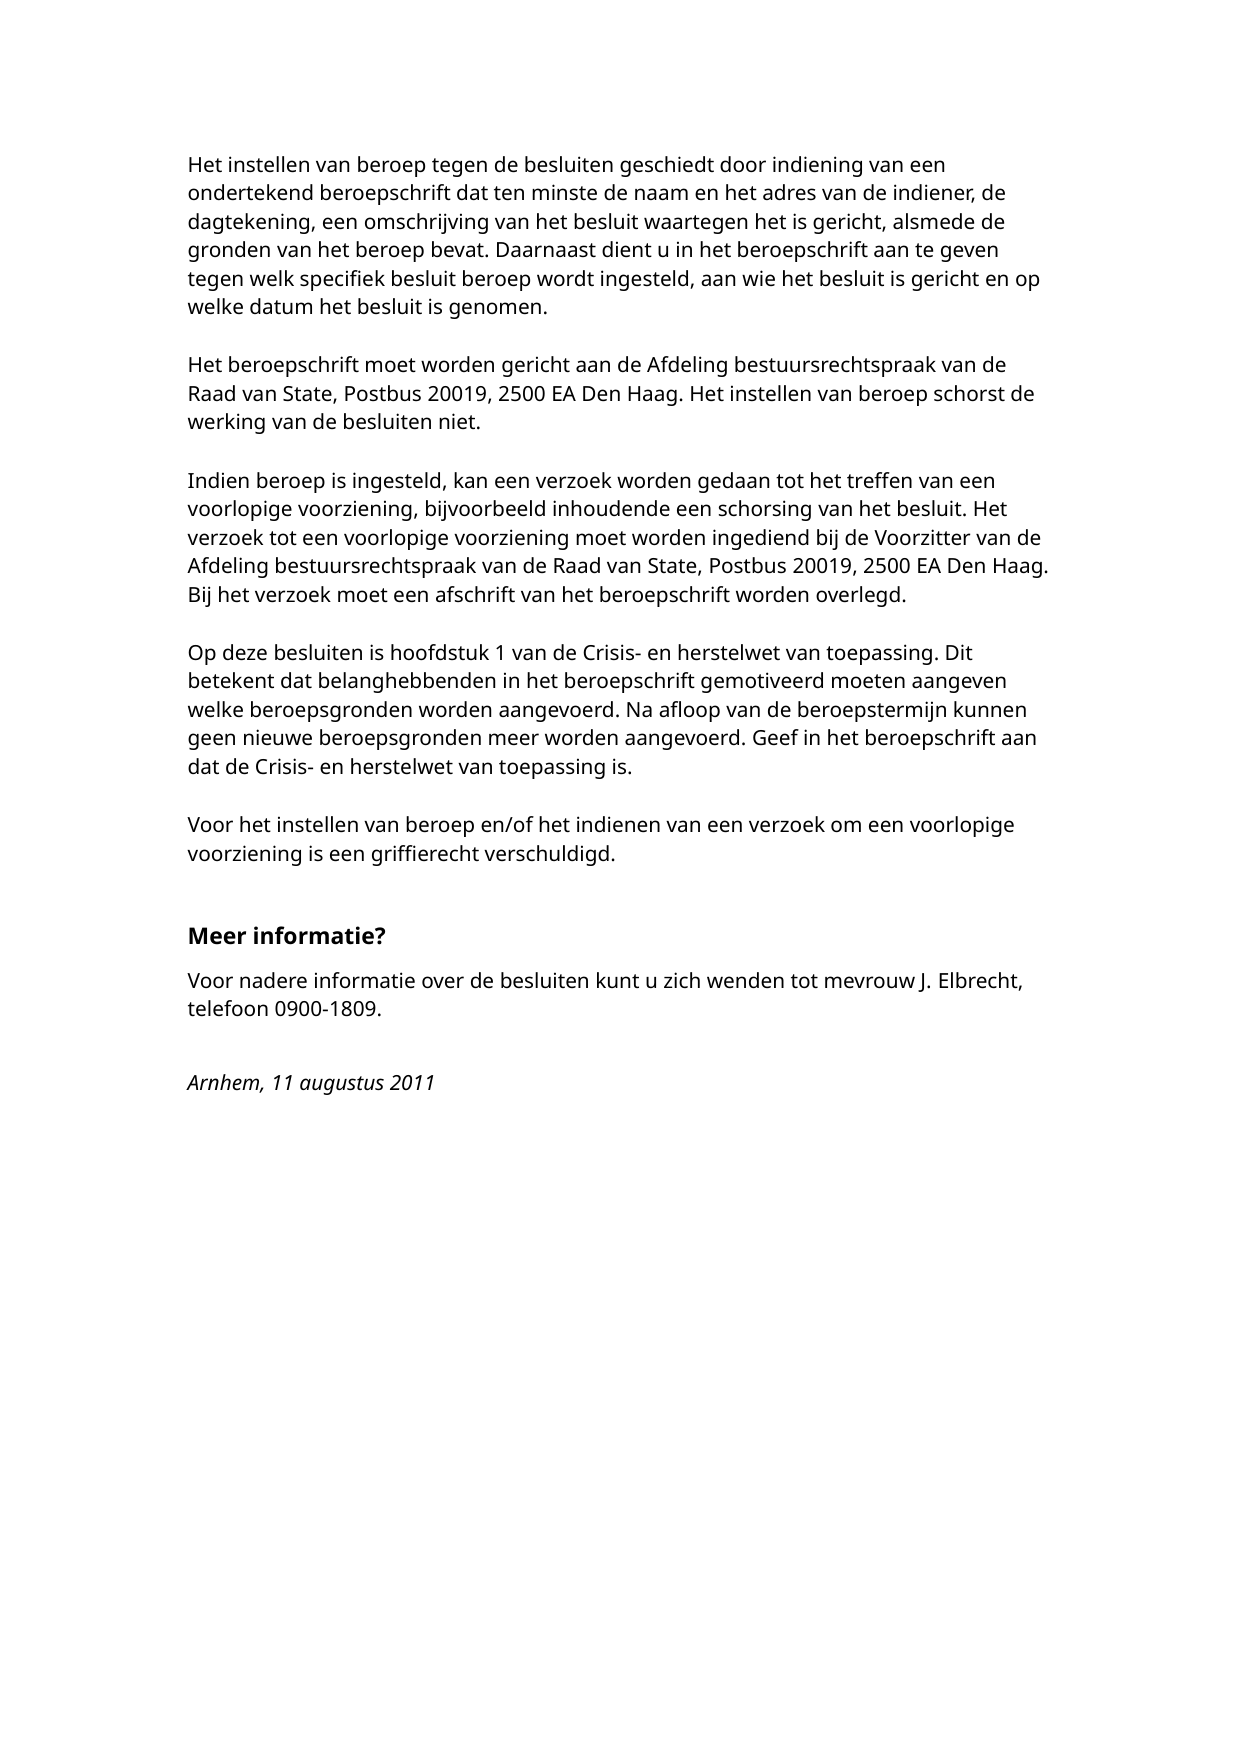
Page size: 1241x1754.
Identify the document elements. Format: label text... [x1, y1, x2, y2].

text Op deze besluiten is hoofdstuk 1 van de Crisis- en herstelwet van toepassing. Dit betekent dat belanghebbenden in het beroepschrift gemotiveerd moeten aangeven welke beroepsgronden worden aangevoerd. Na afloop van de beroepstermijn kunnen geen nieuwe beroepsgronden meer worden aangevoerd. Geef in het beroepschrift aan dat de Crisis- en herstelwet van toepassing is. [187, 638, 1053, 780]
text Arnhem, 11 augustus 2011 [187, 1068, 1053, 1096]
text Voor nadere informatie over de besluiten kunt u zich wenden tot mevrouw J. Elbrecht, telefoon 0900-1809. [187, 966, 1053, 1023]
text Het instellen van beroep tegen de besluiten geschiedt door indiening van een ondertekend beroepschrift dat ten minste de naam en het adres van de indiener, de dagtekening, een omschrijving van het besluit waartegen het is gericht, alsmede de gronden van het beroep bevat. Daarnaast dient u in het beroepschrift aan te geven tegen welk specifiek besluit beroep wordt ingesteld, aan wie het besluit is gericht en op welke datum het besluit is genomen. [187, 150, 1053, 321]
text Voor het instellen van beroep en/of het indienen van een verzoek om een voorlopige voorziening is een griffierecht verschuldigd. [187, 810, 1053, 867]
text Indien beroep is ingesteld, kan een verzoek worden gedaan tot het treffen van een voorlopige voorziening, bijvoorbeeld inhoudende een schorsing van het besluit. Het verzoek tot een voorlopige voorziening moet worden ingediend bij de Voorzitter van de Afdeling bestuursrechtspraak van de Raad van State, Postbus 20019, 2500 EA Den Haag. Bij het verzoek moet een afschrift van het beroepschrift worden overlegd. [187, 466, 1053, 608]
subtitle Meer informatie? [187, 920, 1053, 951]
text Het beroepschrift moet worden gericht aan de Afdeling bestuursrechtspraak van de Raad van State, Postbus 20019, 2500 EA Den Haag. Het instellen van beroep schorst de werking van de besluiten niet. [187, 351, 1053, 436]
